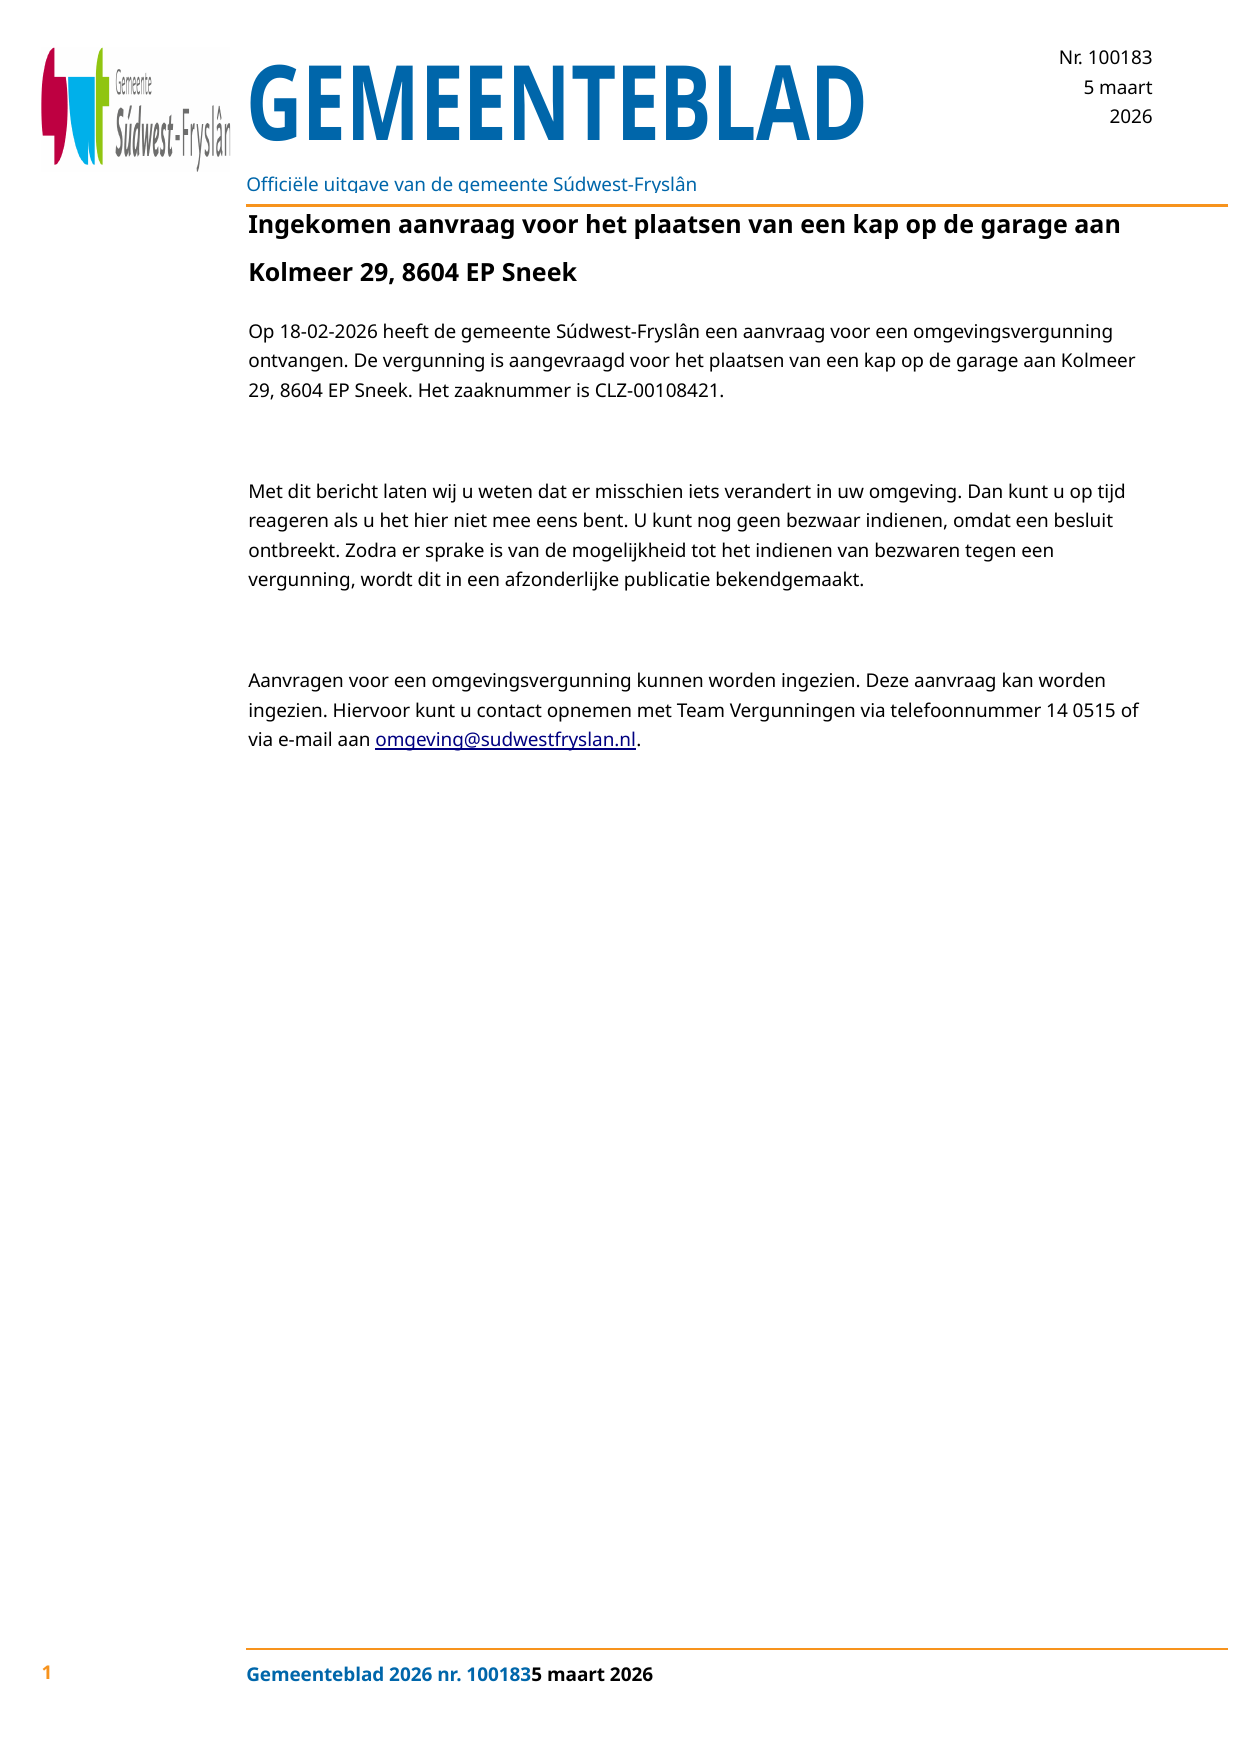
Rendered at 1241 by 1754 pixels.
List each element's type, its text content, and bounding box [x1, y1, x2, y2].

text Ingekomen aanvraag voor het plaatsen van een kap op de garage aan Kolmeer 29, 8604 EP Sneek [248, 207, 1152, 288]
picture [41, 47, 231, 172]
text Op 18-02-2026 heeft de gemeente Súdwest-Fryslân een aanvraag voor een omgevingsvergunning ontvangen. De vergunning is aangevraagd voor het plaatsen van een kap op de garage aan Kolmeer 29, 8604 EP Sneek. Het zaaknummer is CLZ-00108421. [248, 318, 1152, 403]
text Met dit bericht laten wij u weten dat er misschien iets verandert in uw omgeving. Dan kunt u op tijd reageren als u het hier niet mee eens bent. U kunt nog geen bezwaar indienen, omdat een besluit ontbreekt. Zodra er sprake is van de mogelijkheid tot het indienen van bezwaren tegen een vergunning, wordt dit in een afzonderlijke publicatie bekendgemaakt. [248, 478, 1152, 592]
text Aanvragen voor een omgevingsvergunning kunnen worden ingezien. Deze aanvraag kan worden ingezien. Hiervoor kunt u contact opnemen met Team Vergunningen via telefoonnummer 14 0515 of via e-mail aan omgeving@sudwestfryslan.nl. [248, 667, 1152, 752]
